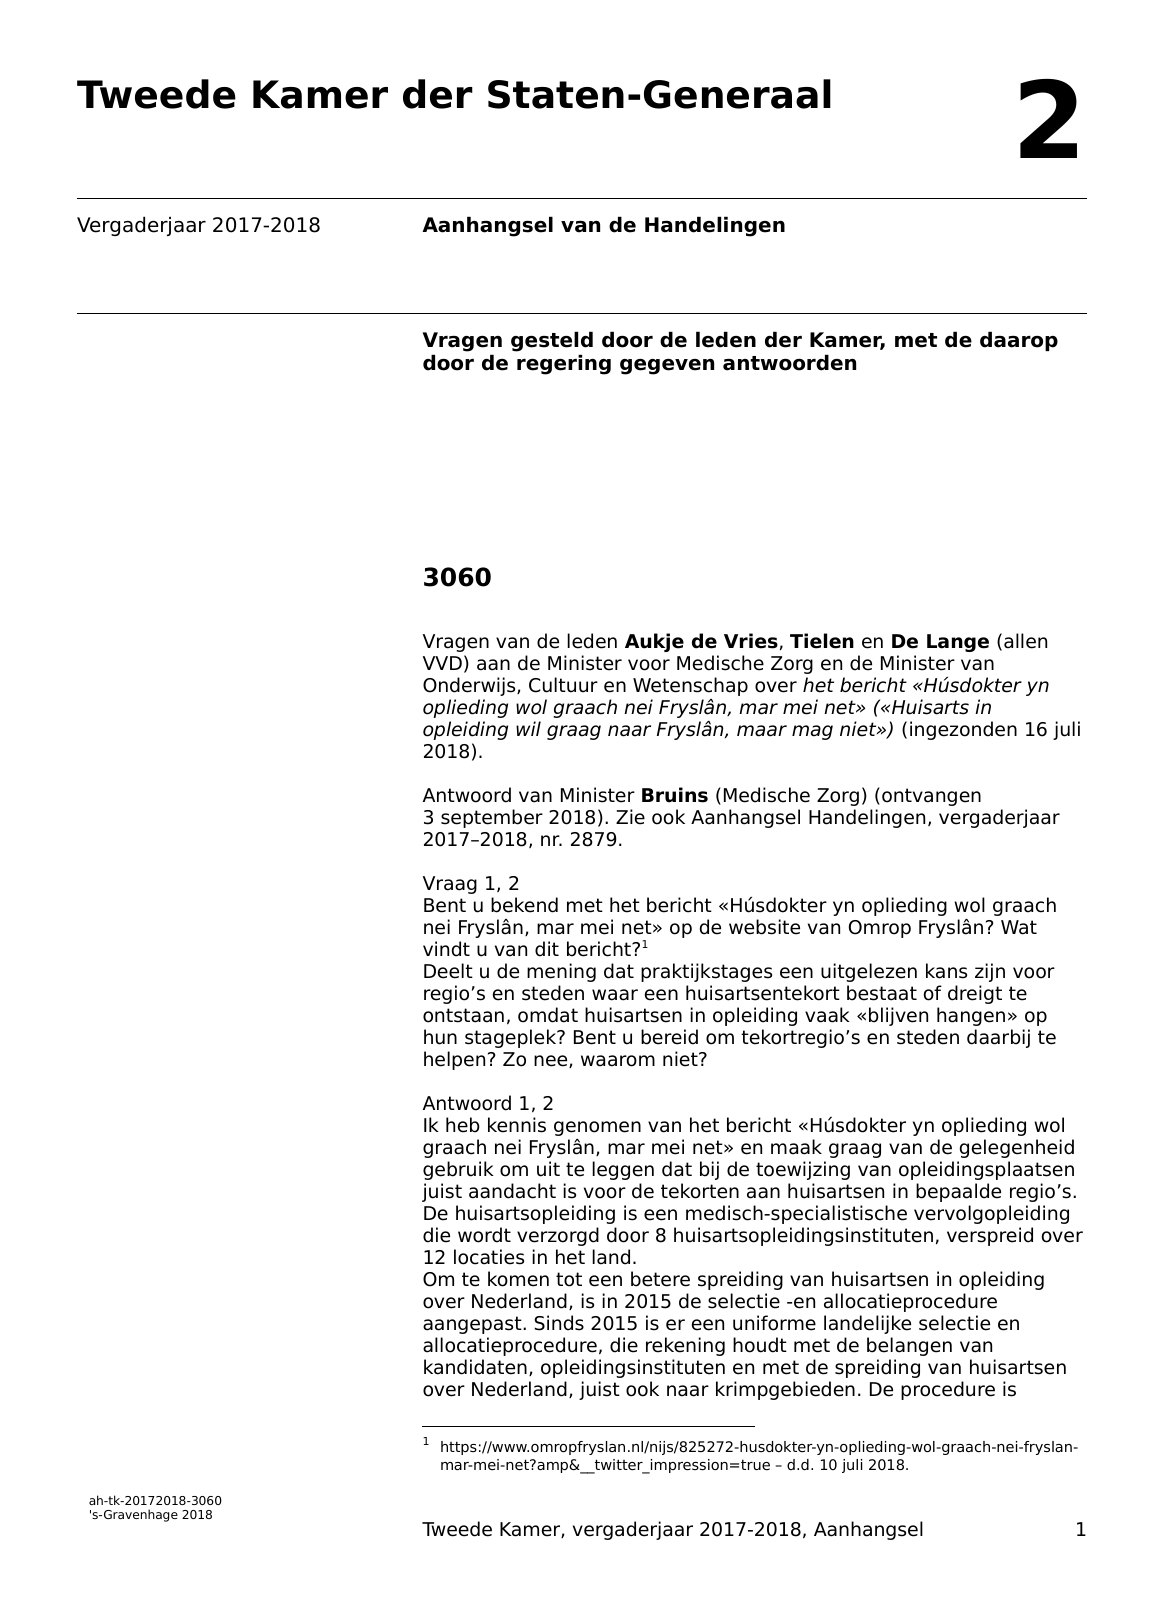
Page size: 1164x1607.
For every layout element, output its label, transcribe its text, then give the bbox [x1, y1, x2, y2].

text Vraag 1, 2 [422, 873, 1087, 895]
table_header 2 [886, 59, 1087, 198]
text 's-Gravenhage 2018 [88, 1508, 323, 1522]
text Ik heb kennis genomen van het bericht «Húsdokter yn oplieding wol graach nei Fryslân, mar mei net» en maak graag van de gelegenheid gebruik om uit te leggen dat bij de toewijzing van opleidingsplaatsen juist aandacht is voor de tekorten aan huisartsen in bepaalde regio’s. De huisartsopleiding is een medisch-specialistische vervolgopleiding die wordt verzorgd door 8 huisartsopleidingsinstituten, verspreid over 12 locaties in het land. [422, 1115, 1087, 1269]
text 3060 [422, 563, 1087, 592]
text Vragen van de leden Aukje de Vries, Tielen en De Lange (allen VVD) aan de Minister voor Medische Zorg en de Minister van Onderwijs, Cultuur en Wetenschap over het bericht «Húsdokter yn oplieding wol graach nei Fryslân, mar mei net» («Huisarts in opleiding wil graag naar Fryslân, maar mag niet») (ingezonden 16 juli 2018). [422, 631, 1087, 762]
table_cell [77, 314, 422, 376]
text Deelt u de mening dat praktijkstages een uitgelezen kans zijn voor regio’s en steden waar een huisartsentekort bestaat of dreigt te ontstaan, omdat huisartsen in opleiding vaak «blijven hangen» op hun stageplek? Bent u bereid om tekortregio’s en steden daarbij te helpen? Zo nee, waarom niet? [422, 961, 1087, 1071]
text Bent u bekend met het bericht «Húsdokter yn oplieding wol graach nei Fryslân, mar mei net» op de website van Omrop Fryslân? Wat vindt u van dit bericht? [422, 895, 1087, 961]
table_header Tweede Kamer der Staten-Generaal [77, 59, 886, 198]
text ah-tk-20172018-3060 [88, 1494, 323, 1508]
table_cell Aanhangsel van de Handelingen [422, 199, 1087, 313]
text https://www.omropfryslan.nl/nijs/825272-husdokter-yn-oplieding-wol-graach-nei-fryslan-mar-mei-net?amp&__twitter_impression=true – d.d. 10 juli 2018. [422, 1435, 1087, 1474]
text Antwoord 1, 2 [422, 1093, 1087, 1115]
table_cell Vergaderjaar 2017-2018 [77, 199, 422, 313]
table_cell Vragen gesteld door de leden der Kamer, met de daarop door de regering gegeven antwoorden [422, 314, 1087, 376]
text Antwoord van Minister Bruins (Medische Zorg) (ontvangen 3 september 2018). Zie ook Aanhangsel Handelingen, vergaderjaar 2017–2018, nr. 2879. [422, 785, 1087, 851]
text Om te komen tot een betere spreiding van huisartsen in opleiding over Nederland, is in 2015 de selectie -en allocatieprocedure aangepast. Sinds 2015 is er een uniforme landelijke selectie en allocatieprocedure, die rekening houdt met de belangen van kandidaten, opleidingsinstituten en met de spreiding van huisartsen over Nederland, juist ook naar krimpgebieden. De procedure is [422, 1269, 1087, 1401]
